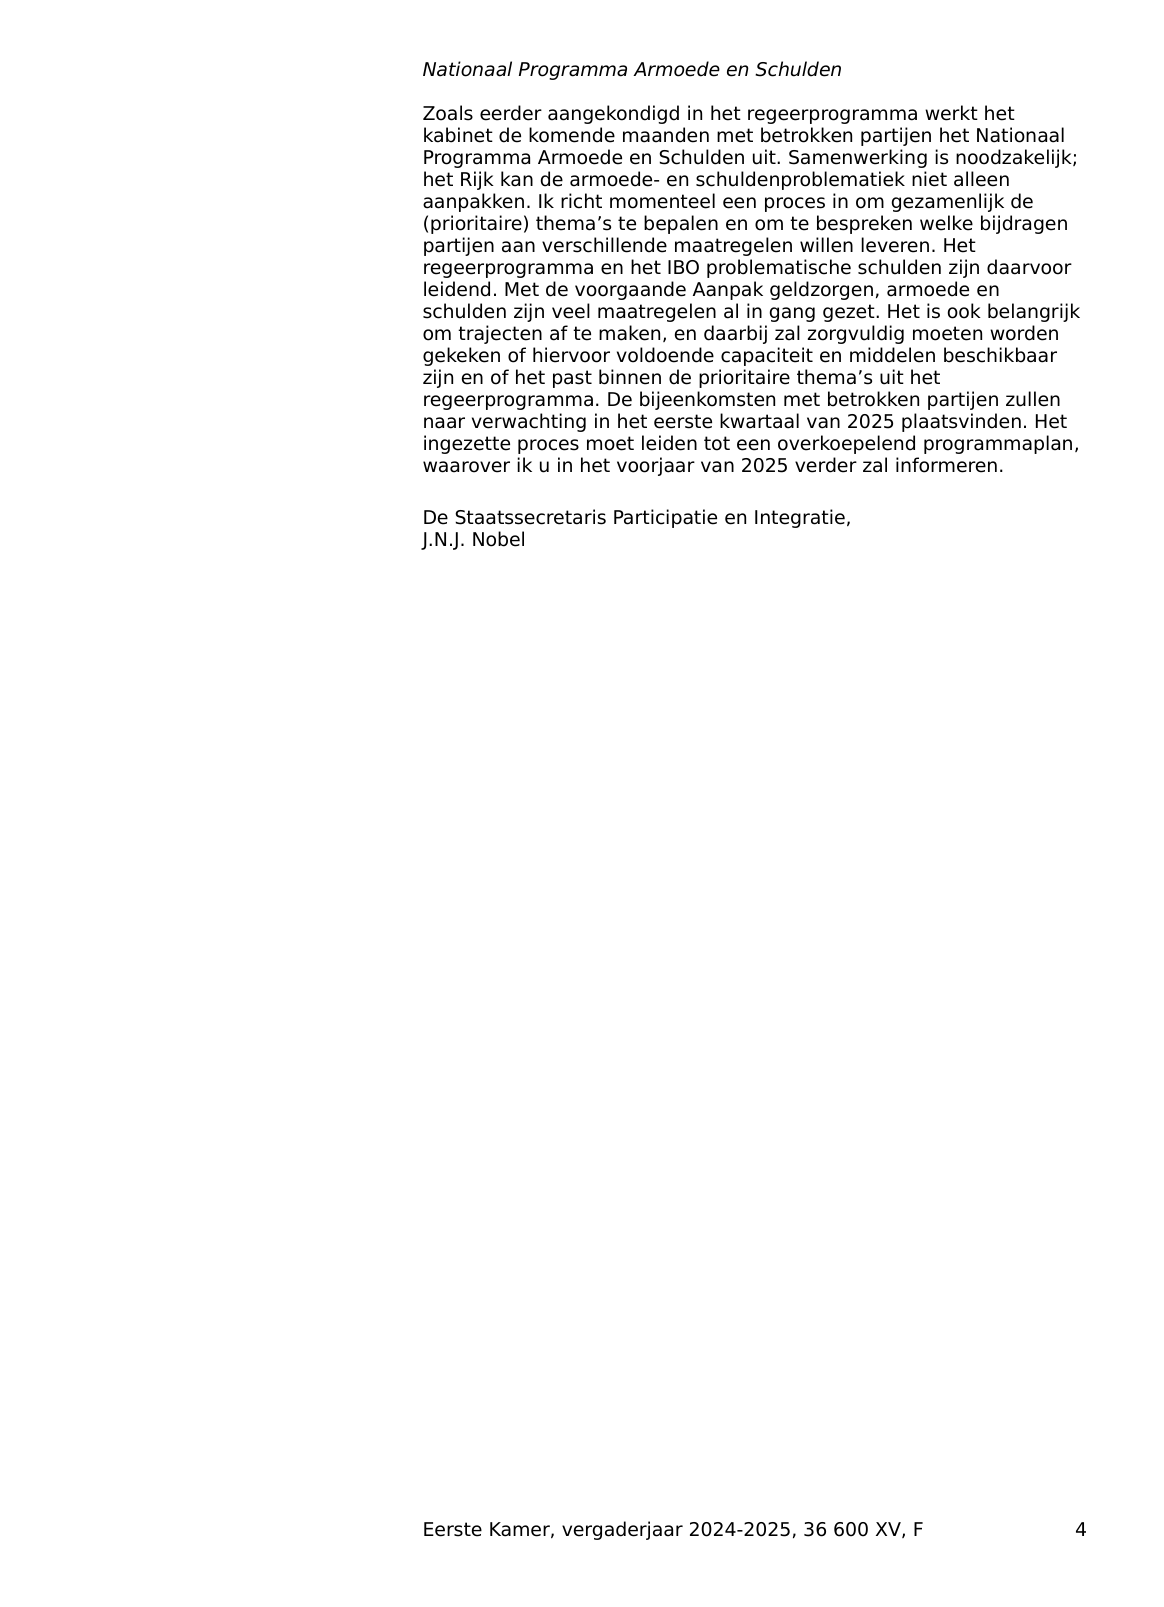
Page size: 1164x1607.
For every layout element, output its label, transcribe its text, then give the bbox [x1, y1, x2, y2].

subtitle Nationaal Programma Armoede en Schulden [422, 59, 1087, 81]
text Zoals eerder aangekondigd in het regeerprogramma werkt het kabinet de komende maanden met betrokken partijen het Nationaal Programma Armoede en Schulden uit. Samenwerking is noodzakelijk; het Rijk kan de armoede- en schuldenproblematiek niet alleen aanpakken. Ik richt momenteel een proces in om gezamenlijk de (prioritaire) thema’s te bepalen en om te bespreken welke bijdragen partijen aan verschillende maatregelen willen leveren. Het regeerprogramma en het IBO problematische schulden zijn daarvoor leidend. Met de voorgaande Aanpak geldzorgen, armoede en schulden zijn veel maatregelen al in gang gezet. Het is ook belangrijk om trajecten af te maken, en daarbij zal zorgvuldig moeten worden gekeken of hiervoor voldoende capaciteit en middelen beschikbaar zijn en of het past binnen de prioritaire thema’s uit het regeerprogramma. De bijeenkomsten met betrokken partijen zullen naar verwachting in het eerste kwartaal van 2025 plaatsvinden. Het ingezette proces moet leiden tot een overkoepelend programmaplan, waarover ik u in het voorjaar van 2025 verder zal informeren. [422, 103, 1087, 477]
text De Staatssecretaris Participatie en Integratie, J.N.J. Nobel [422, 507, 1087, 551]
